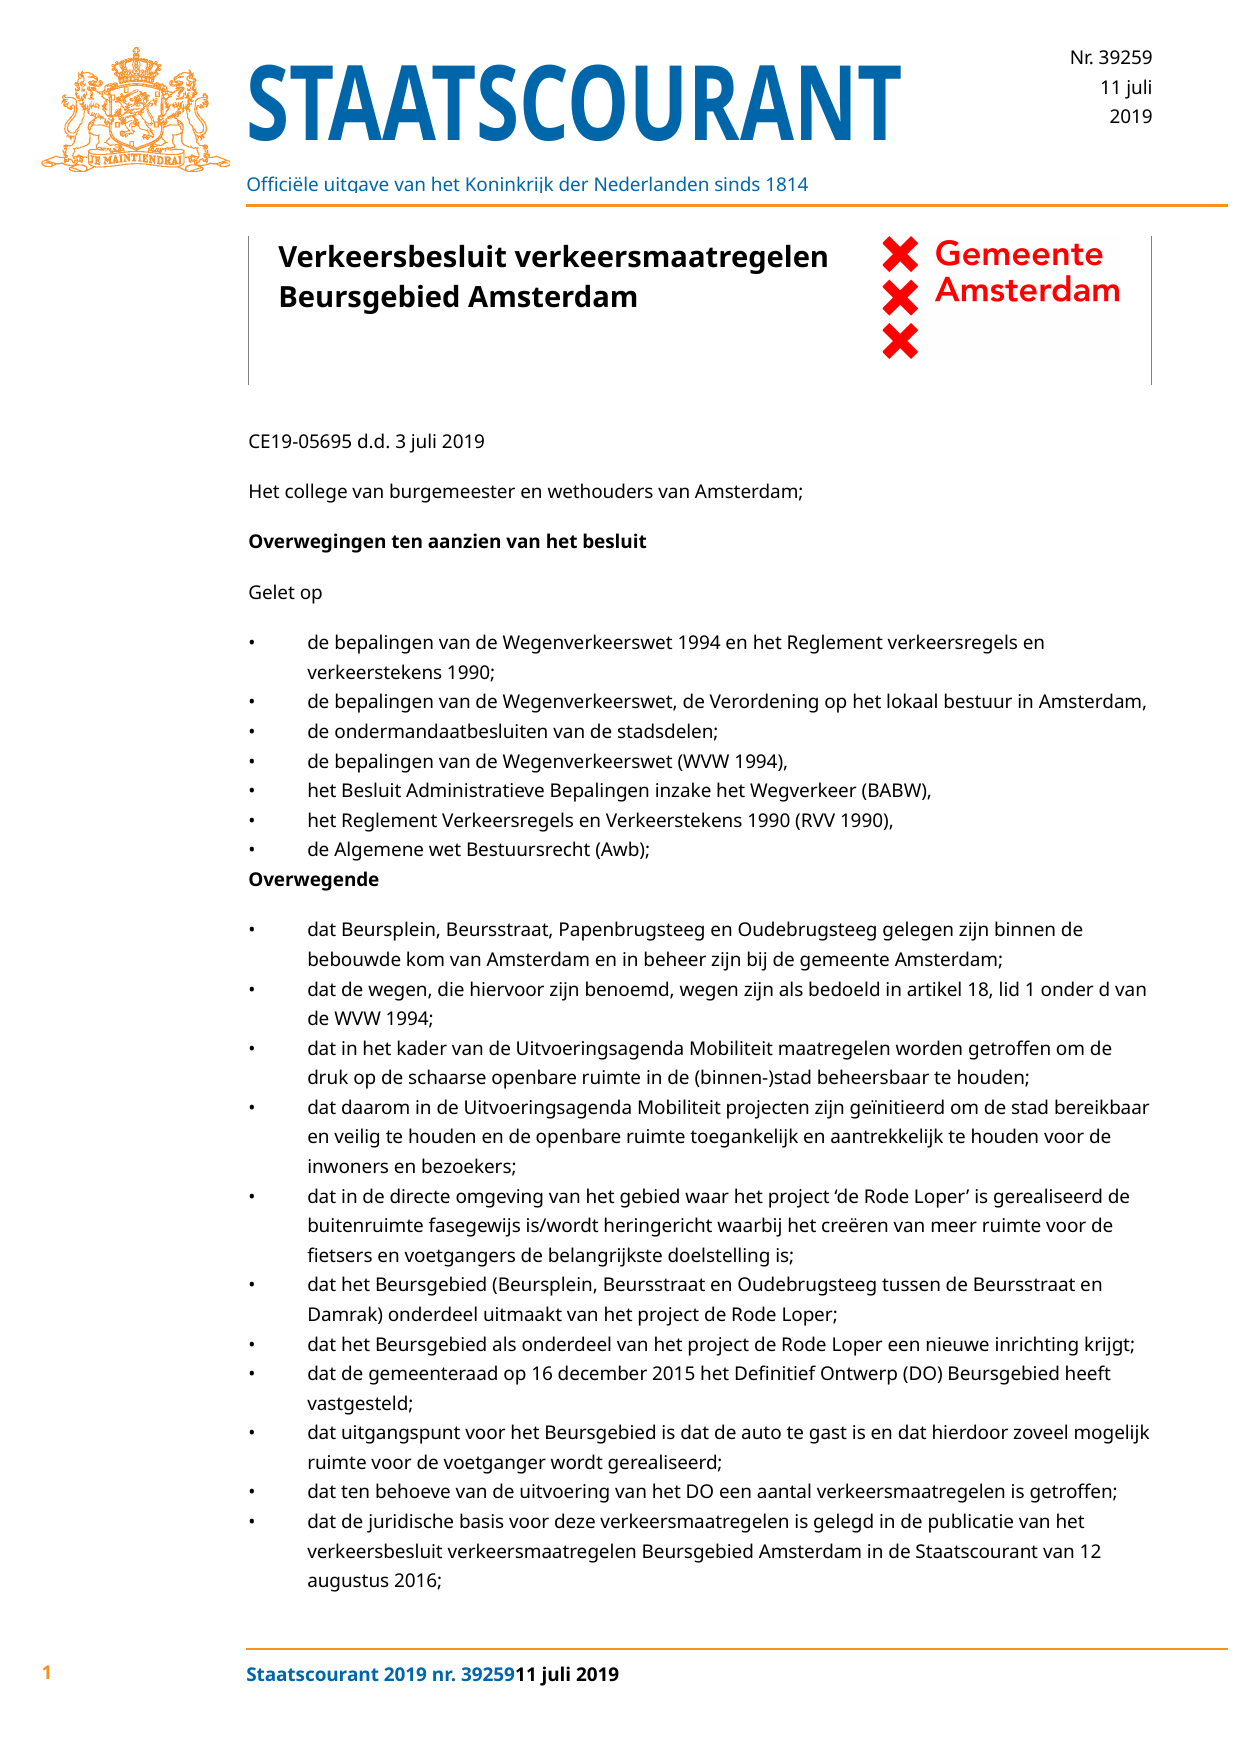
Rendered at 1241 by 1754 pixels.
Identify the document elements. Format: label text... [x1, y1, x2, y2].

list dat in de directe omgeving van het gebied waar het project ‘de Rode Loper’ is gerealiseerd de buitenruimte fasegewijs is/wordt heringericht waarbij het creëren van meer ruimte voor de fietsers en voetgangers de belangrijkste doelstelling is; [248, 1183, 1152, 1268]
list dat uitgangspunt voor het Beursgebied is dat de auto te gast is en dat hierdoor zoveel mogelijk ruimte voor de voetganger wordt gerealiseerd; [248, 1419, 1152, 1475]
picture [882, 236, 1119, 359]
list de bepalingen van de Wegenverkeerswet (WVW 1994), [248, 748, 1152, 774]
list dat de wegen, die hiervoor zijn benoemd, wegen zijn als bedoeld in artikel 18, lid 1 onder d van de WVW 1994; [248, 976, 1152, 1031]
text Het college van burgemeester en wethouders van Amsterdam; [248, 478, 1152, 504]
list de bepalingen van de Wegenverkeerswet 1994 en het Reglement verkeersregels en verkeerstekens 1990; [248, 629, 1152, 685]
list de ondermandaatbesluiten van de stadsdelen; [248, 718, 1152, 744]
list dat het Beursgebied (Beursplein, Beursstraat en Oudebrugsteeg tussen de Beursstraat en Damrak) onderdeel uitmaakt van het project de Rode Loper; [248, 1272, 1152, 1327]
list de bepalingen van de Wegenverkeerswet, de Verordening op het lokaal bestuur in Amsterdam, [248, 689, 1152, 714]
picture [41, 47, 231, 172]
table_header Verkeersbesluit verkeersmaatregelen Beursgebied Amsterdam [249, 236, 850, 385]
text CE19-05695 d.d. 3 juli 2019 [248, 428, 1152, 454]
list dat de juridische basis voor deze verkeersmaatregelen is gelegd in de publicatie van het verkeersbesluit verkeersmaatregelen Beursgebied Amsterdam in de Staatscourant van 12 augustus 2016; [248, 1508, 1152, 1593]
table_header [850, 236, 1151, 385]
list dat de gemeenteraad op 16 december 2015 het Definitief Ontwerp (DO) Beursgebied heeft vastgesteld; [248, 1360, 1152, 1416]
list de Algemene wet Bestuursrecht (Awb); [248, 837, 1152, 862]
text Overwegingen ten aanzien van het besluit [248, 529, 1152, 554]
list het Reglement Verkeersregels en Verkeerstekens 1990 (RVV 1990), [248, 807, 1152, 833]
list het Besluit Administratieve Bepalingen inzake het Wegverkeer (BABW), [248, 777, 1152, 803]
list dat in het kader van de Uitvoeringsagenda Mobiliteit maatregelen worden getroffen om de druk op de schaarse openbare ruimte in de (binnen-)stad beheersbaar te houden; [248, 1035, 1152, 1090]
list dat ten behoeve van de uitvoering van het DO een aantal verkeersmaatregelen is getroffen; [248, 1479, 1152, 1504]
text Overwegende [248, 866, 1152, 892]
text Gelet op [248, 579, 1152, 605]
list dat het Beursgebied als onderdeel van het project de Rode Loper een nieuwe inrichting krijgt; [248, 1331, 1152, 1357]
list dat daarom in de Uitvoeringsagenda Mobiliteit projecten zijn geïnitieerd om de stad bereikbaar en veilig te houden en de openbare ruimte toegankelijk en aantrekkelijk te houden voor de inwoners en bezoekers; [248, 1094, 1152, 1179]
list dat Beursplein, Beursstraat, Papenbrugsteeg en Oudebrugsteeg gelegen zijn binnen de bebouwde kom van Amsterdam en in beheer zijn bij de gemeente Amsterdam; [248, 917, 1152, 972]
